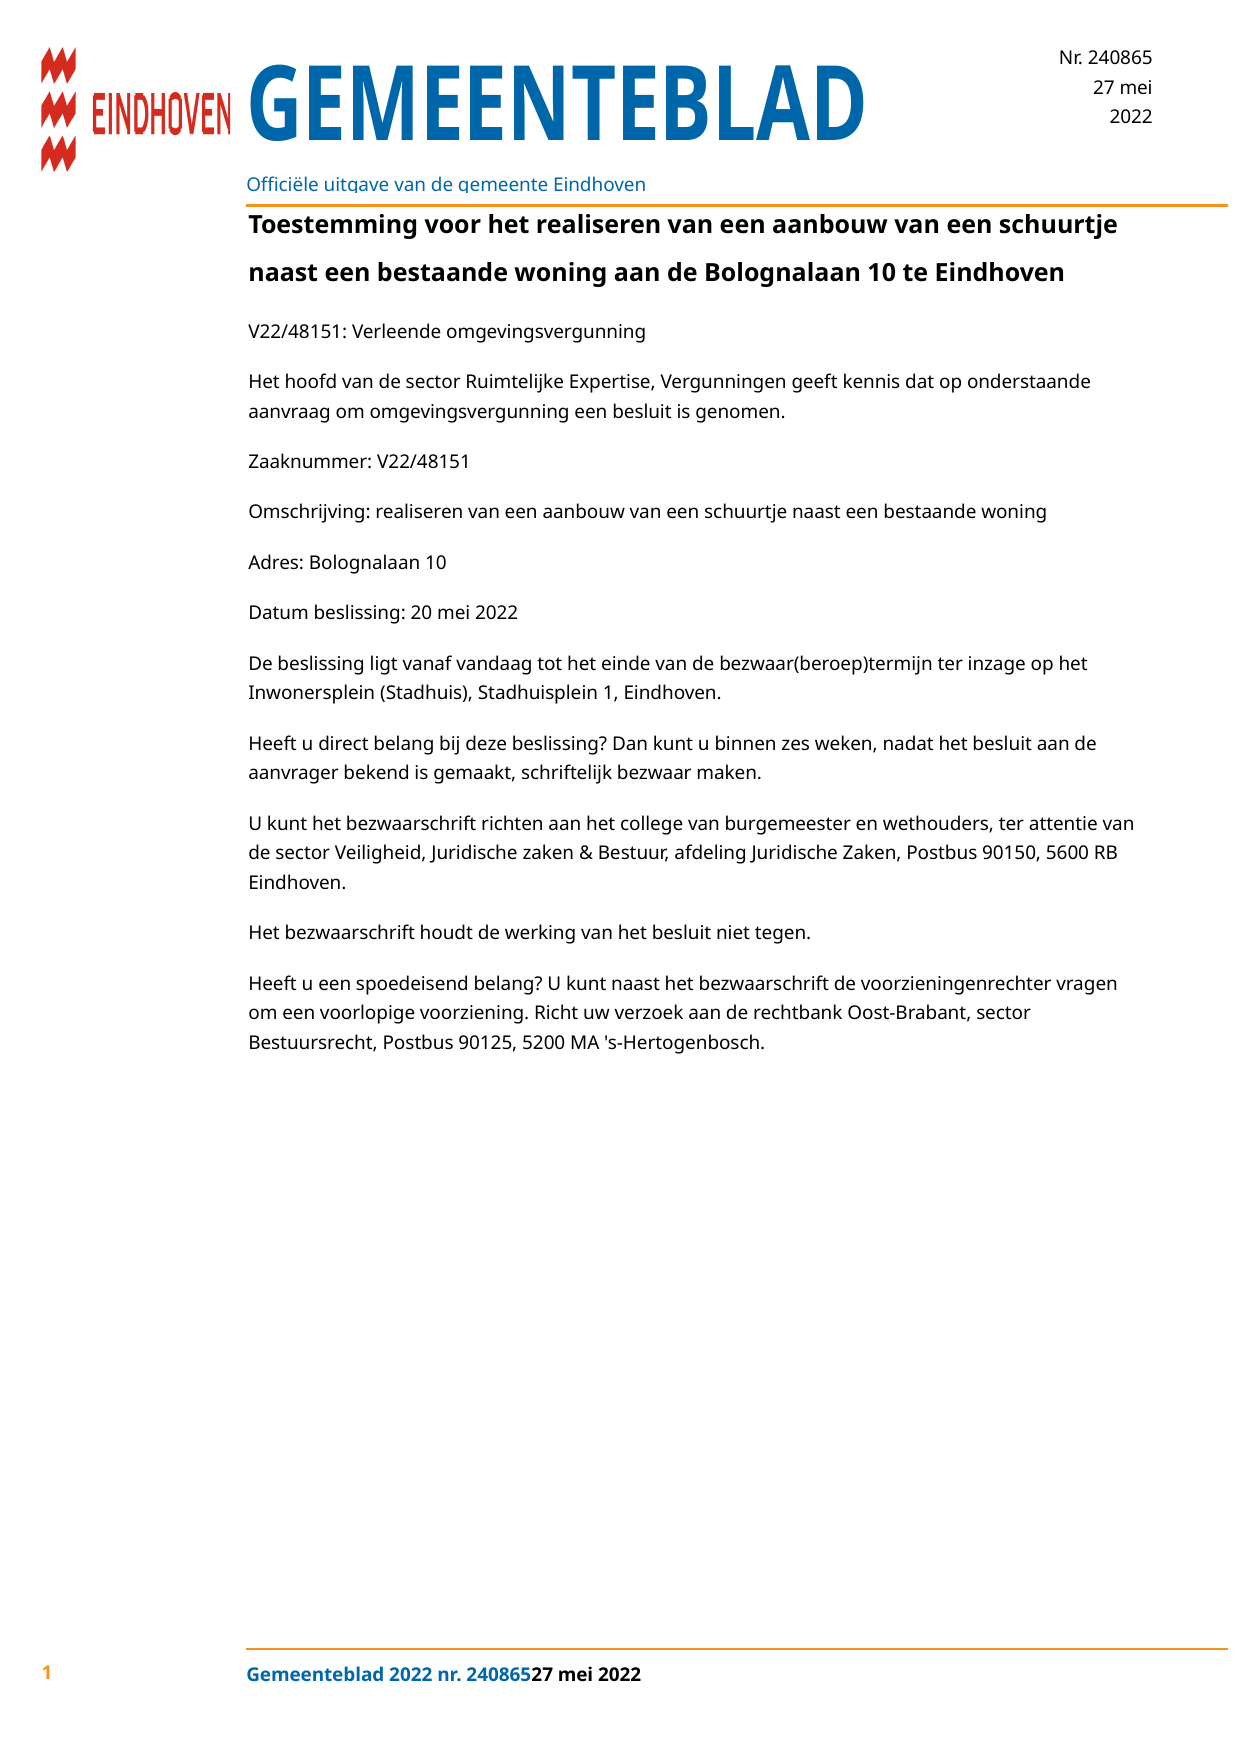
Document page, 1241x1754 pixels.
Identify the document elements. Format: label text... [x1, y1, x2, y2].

picture [41, 47, 231, 172]
text V22/48151: Verleende omgevingsvergunning [248, 318, 1152, 344]
text Het hoofd van de sector Ruimtelijke Expertise, Vergunningen geeft kennis dat op onderstaande aanvraag om omgevingsvergunning een besluit is genomen. [248, 368, 1152, 424]
text U kunt het bezwaarschrift richten aan het college van burgemeester en wethouders, ter attentie van de sector Veiligheid, Juridische zaken & Bestuur, afdeling Juridische Zaken, Postbus 90150, 5600 RB Eindhoven. [248, 810, 1152, 895]
text Heeft u direct belang bij deze beslissing? Dan kunt u binnen zes weken, nadat het besluit aan de aanvrager bekend is gemaakt, schriftelijk bezwaar maken. [248, 730, 1152, 785]
text De beslissing ligt vanaf vandaag tot het einde van de bezwaar(beroep)termijn ter inzage op het Inwonersplein (Stadhuis), Stadhuisplein 1, Eindhoven. [248, 650, 1152, 705]
text Toestemming voor het realiseren van een aanbouw van een schuurtje naast een bestaande woning aan de Bolognalaan 10 te Eindhoven [248, 207, 1152, 288]
text Omschrijving: realiseren van een aanbouw van een schuurtje naast een bestaande woning [248, 499, 1152, 524]
text Heeft u een spoedeisend belang? U kunt naast het bezwaarschrift de voorzieningenrechter vragen om een voorlopige voorziening. Richt uw verzoek aan de rechtbank Oost-Brabant, sector Bestuursrecht, Postbus 90125, 5200 MA 's-Hertogenbosch. [248, 970, 1152, 1055]
text Zaaknummer: V22/48151 [248, 448, 1152, 474]
text Datum beslissing: 20 mei 2022 [248, 599, 1152, 625]
text Adres: Bolognalaan 10 [248, 549, 1152, 575]
text Het bezwaarschrift houdt de werking van het besluit niet tegen. [248, 919, 1152, 945]
